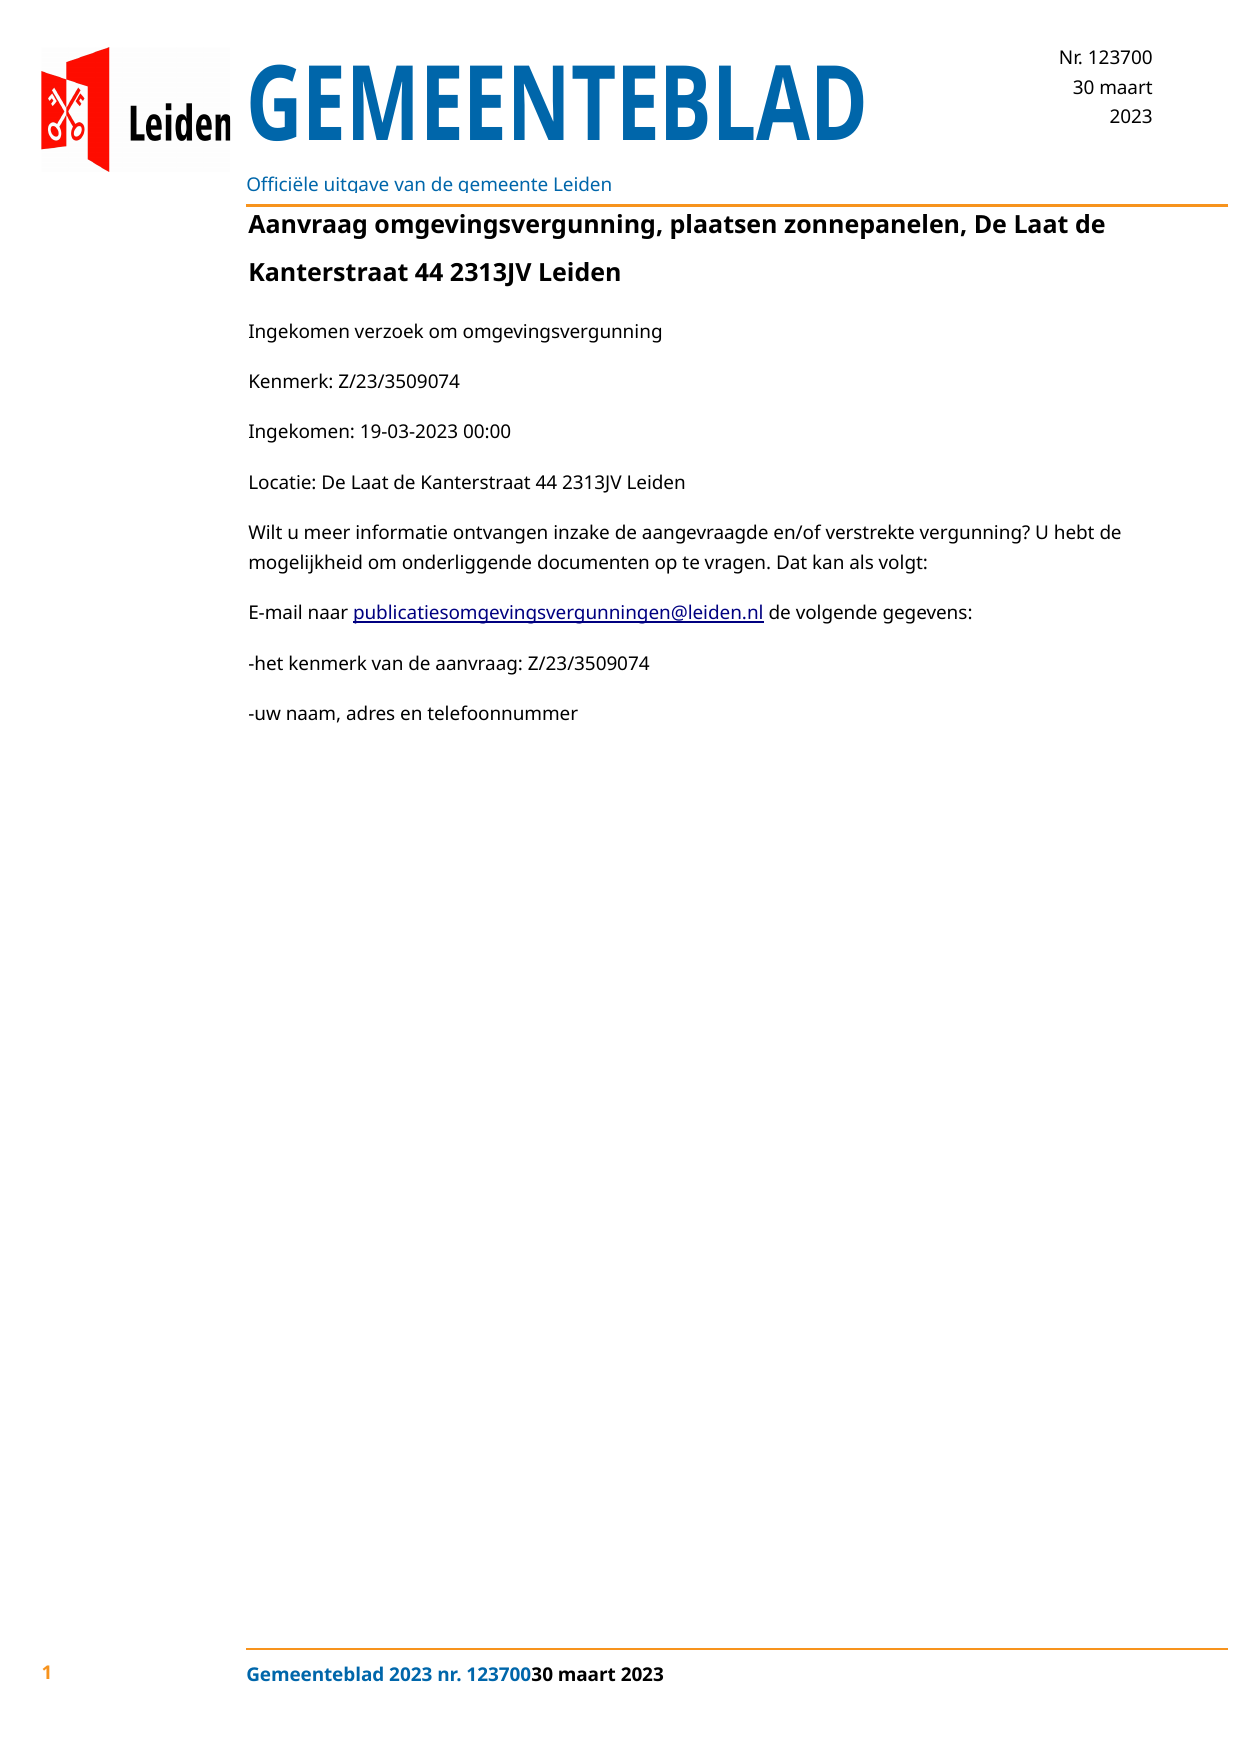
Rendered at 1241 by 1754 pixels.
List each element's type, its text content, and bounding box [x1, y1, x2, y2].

text Ingekomen verzoek om omgevingsvergunning [248, 318, 1152, 344]
text -het kenmerk van de aanvraag: Z/23/3509074 [248, 650, 1152, 676]
picture [41, 47, 231, 172]
text Aanvraag omgevingsvergunning, plaatsen zonnepanelen, De Laat de Kanterstraat 44 2313JV Leiden [248, 207, 1152, 288]
text Wilt u meer informatie ontvangen inzake de aangevraagde en/of verstrekte vergunning? U hebt de mogelijkheid om onderliggende documenten op te vragen. Dat kan als volgt: [248, 519, 1152, 575]
text Ingekomen: 19-03-2023 00:00 [248, 419, 1152, 444]
text -uw naam, adres en telefoonnummer [248, 700, 1152, 726]
text Locatie: De Laat de Kanterstraat 44 2313JV Leiden [248, 469, 1152, 495]
text E-mail naar publicatiesomgevingsvergunningen@leiden.nl de volgende gegevens: [248, 599, 1152, 625]
text Kenmerk: Z/23/3509074 [248, 368, 1152, 394]
